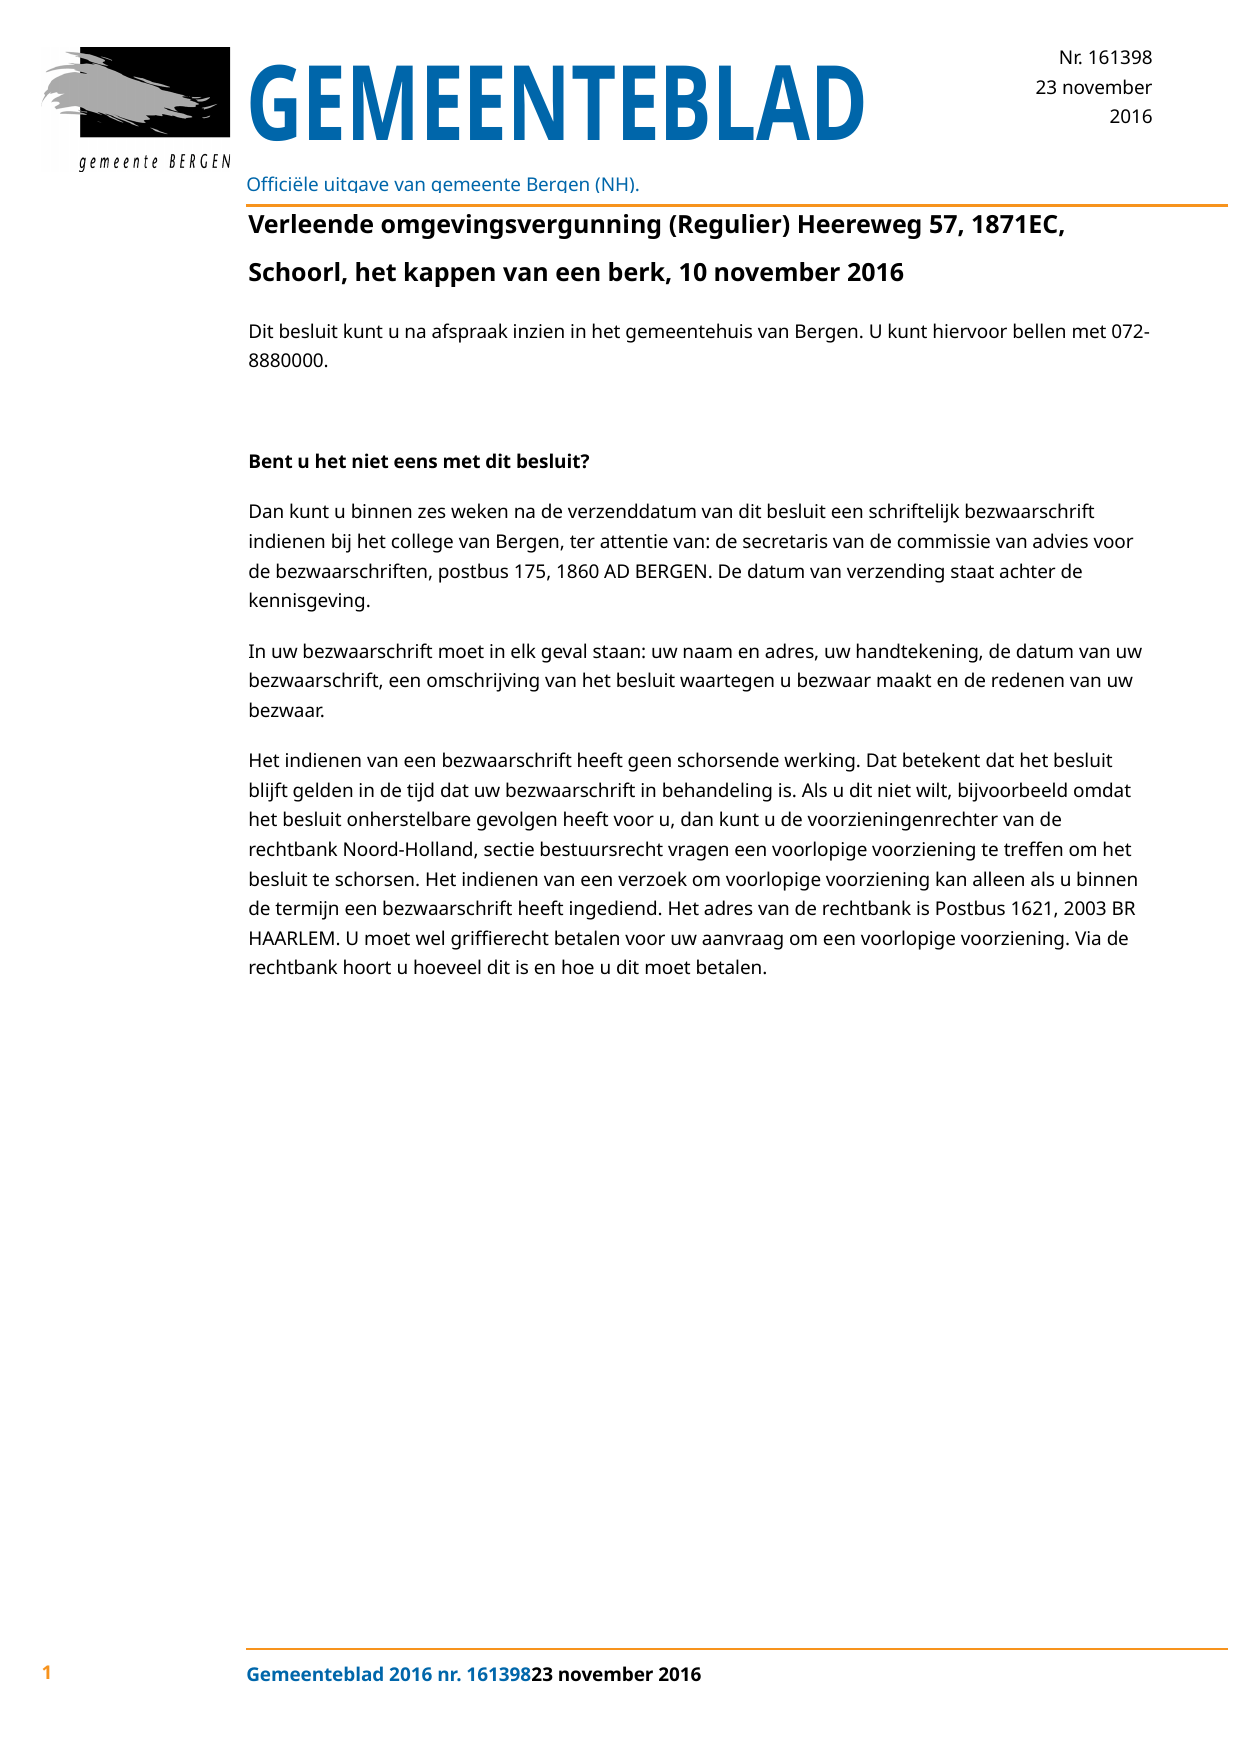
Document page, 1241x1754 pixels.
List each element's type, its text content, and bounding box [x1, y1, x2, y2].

text Het indienen van een bezwaarschrift heeft geen schorsende werking. Dat betekent dat het besluit blijft gelden in de tijd dat uw bezwaarschrift in behandeling is. Als u dit niet wilt, bijvoorbeeld omdat het besluit onherstelbare gevolgen heeft voor u, dan kunt u de voorzieningenrechter van de rechtbank Noord-Holland, sectie bestuursrecht vragen een voorlopige voorziening te treffen om het besluit te schorsen. Het indienen van een verzoek om voorlopige voorziening kan alleen als u binnen de termijn een bezwaarschrift heeft ingediend. Het adres van de rechtbank is Postbus 1621, 2003 BR HAARLEM. U moet wel griffierecht betalen voor uw aanvraag om een voorlopige voorziening. Via de rechtbank hoort u hoeveel dit is en hoe u dit moet betalen. [248, 747, 1152, 980]
text In uw bezwaarschrift moet in elk geval staan: uw naam en adres, uw handtekening, de datum van uw bezwaarschrift, een omschrijving van het besluit waartegen u bezwaar maakt en de redenen van uw bezwaar. [248, 638, 1152, 723]
picture [41, 47, 231, 172]
text Dan kunt u binnen zes weken na de verzenddatum van dit besluit een schriftelijk bezwaarschrift indienen bij het college van Bergen, ter attentie van: de secretaris van de commissie van advies voor de bezwaarschriften, postbus 175, 1860 AD BERGEN. De datum van verzending staat achter de kennisgeving. [248, 499, 1152, 613]
text Dit besluit kunt u na afspraak inzien in het gemeentehuis van Bergen. U kunt hiervoor bellen met 072-8880000. [248, 318, 1152, 373]
text Bent u het niet eens met dit besluit? [248, 448, 1152, 474]
text Verleende omgevingsvergunning (Regulier) Heereweg 57, 1871EC, Schoorl, het kappen van een berk, 10 november 2016 [248, 207, 1152, 288]
